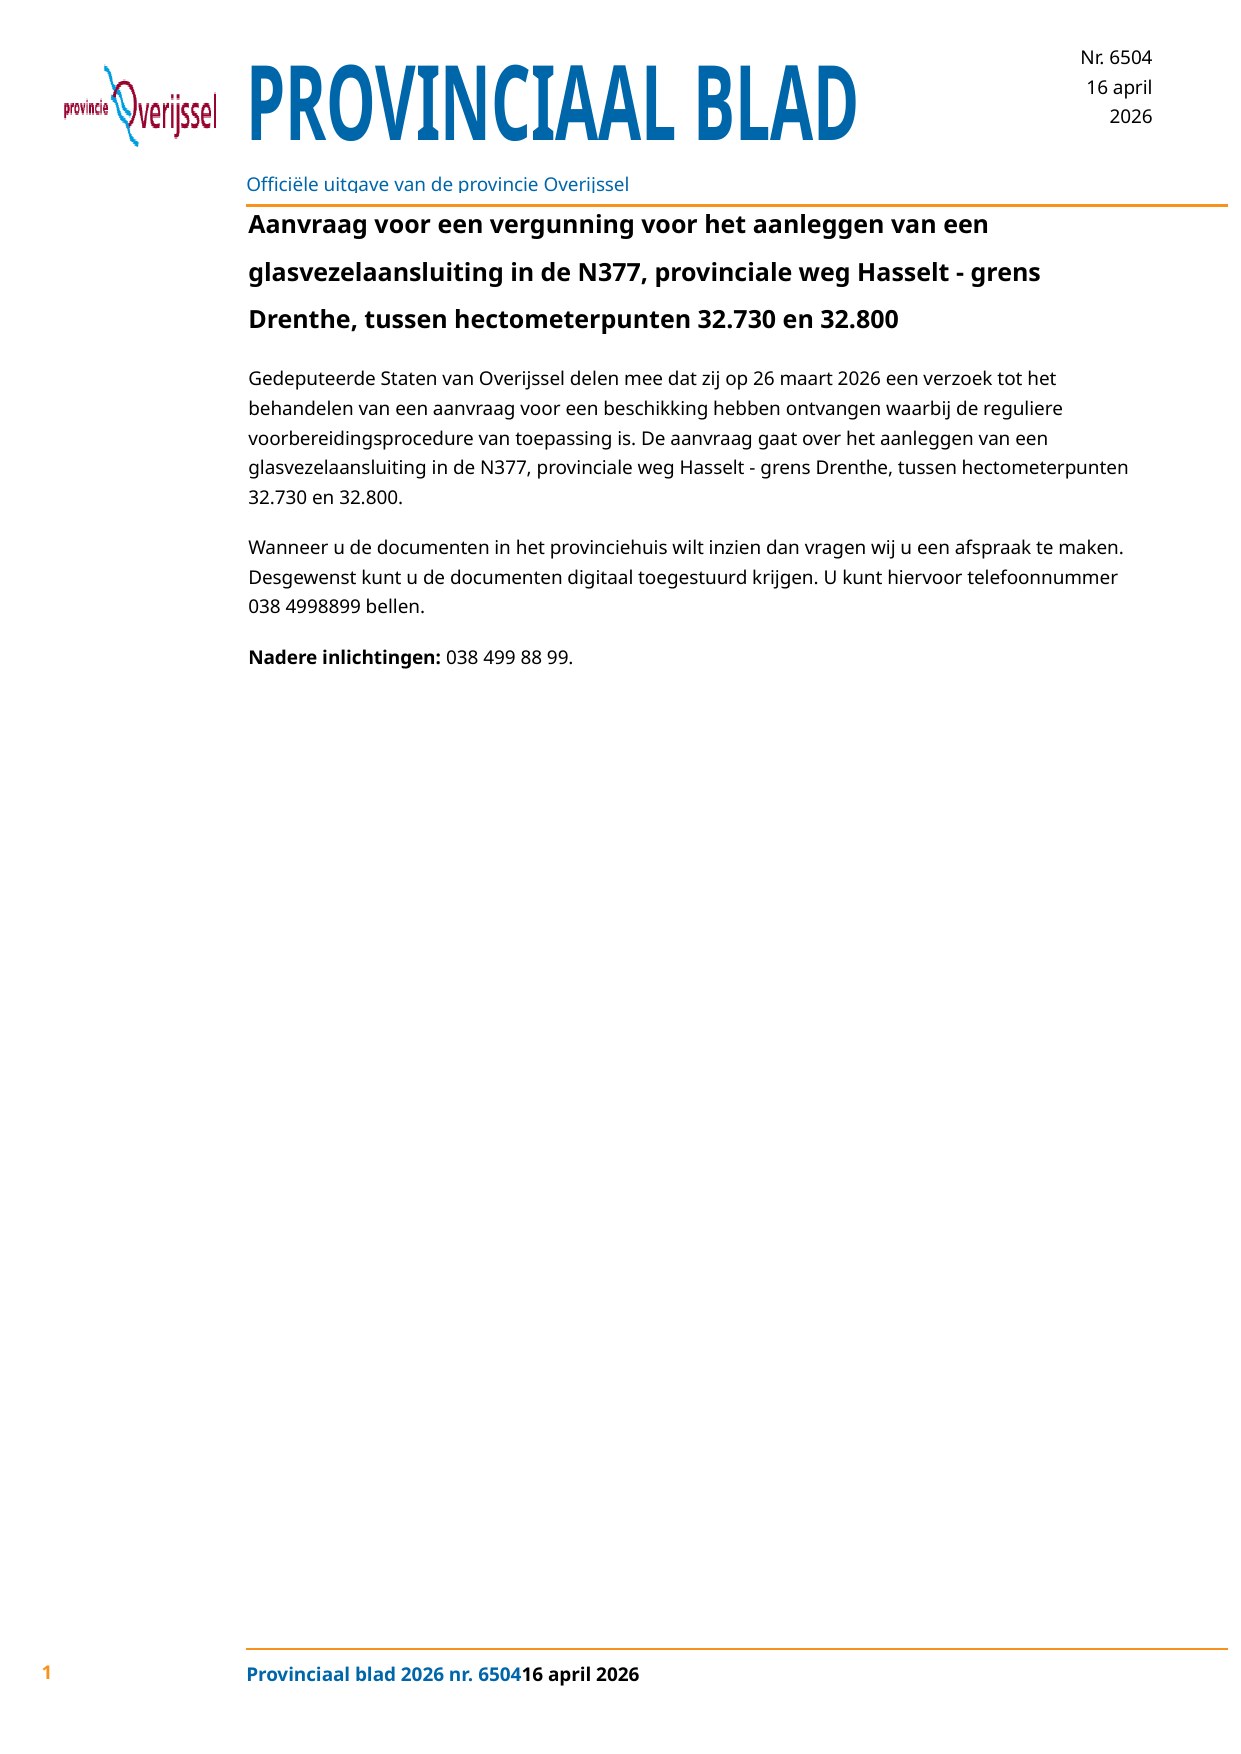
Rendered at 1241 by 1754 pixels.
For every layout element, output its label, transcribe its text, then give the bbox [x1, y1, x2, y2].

text Gedeputeerde Staten van Overijssel delen mee dat zij op 26 maart 2026 een verzoek tot het behandelen van een aanvraag voor een beschikking hebben ontvangen waarbij de reguliere voorbereidingsprocedure van toepassing is. De aanvraag gaat over het aanleggen van een glasvezelaansluiting in de N377, provinciale weg Hasselt - grens Drenthe, tussen hectometerpunten 32.730 en 32.800. [248, 366, 1152, 509]
text Wanneer u de documenten in het provinciehuis wilt inzien dan vragen wij u een afspraak te maken. Desgewenst kunt u de documenten digitaal toegestuurd krijgen. U kunt hiervoor telefoonnummer 038 4998899 bellen. [248, 534, 1152, 619]
text Nadere inlichtingen: 038 499 88 99. [248, 644, 1152, 669]
text Aanvraag voor een vergunning voor het aanleggen van een glasvezelaansluiting in de N377, provinciale weg Hasselt - grens Drenthe, tussen hectometerpunten 32.730 en 32.800 [248, 207, 1152, 336]
picture [41, 47, 231, 172]
